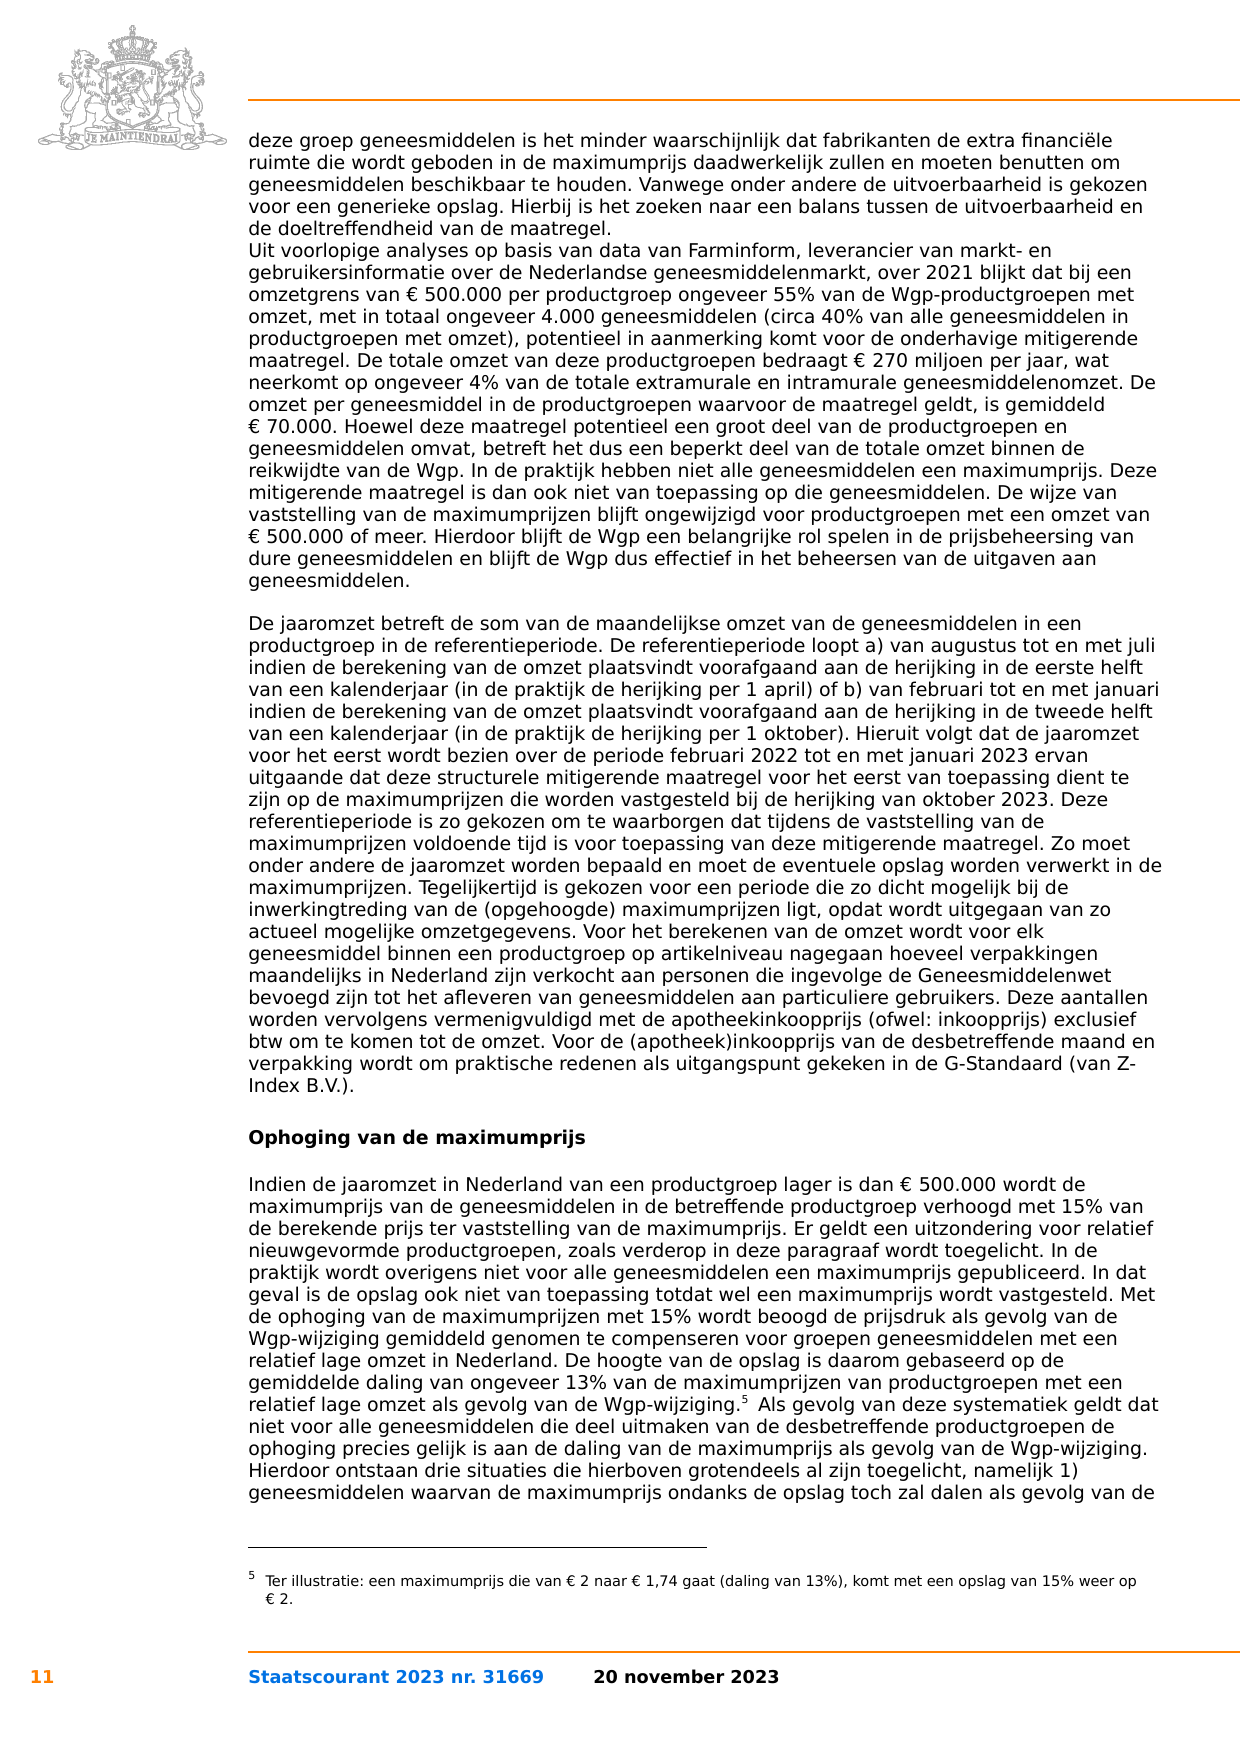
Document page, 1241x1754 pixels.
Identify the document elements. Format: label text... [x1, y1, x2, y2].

picture [38, 25, 227, 150]
text Ter illustratie: een maximumprijs die van € 2 naar € 1,74 gaat (daling van 13%), komt met een opslag van 15% weer op € 2. [248, 1569, 1163, 1608]
subtitle Ophoging van de maximumprijs [248, 1127, 1163, 1149]
text Indien de jaaromzet in Nederland van een productgroep lager is dan € 500.000 wordt de maximumprijs van de geneesmiddelen in de betreffende productgroep verhoogd met 15% van de berekende prijs ter vaststelling van de maximumprijs. Er geldt een uitzondering voor relatief nieuwgevormde productgroepen, zoals verderop in deze paragraaf wordt toegelicht. In de praktijk wordt overigens niet voor alle geneesmiddelen een maximumprijs gepubliceerd. In dat geval is de opslag ook niet van toepassing totdat wel een maximumprijs wordt vastgesteld. Met de ophoging van de maximumprijzen met 15% wordt beoogd de prijsdruk als gevolg van de Wgp-wijziging gemiddeld genomen te compenseren voor groepen geneesmiddelen met een relatief lage omzet in Nederland. De hoogte van de opslag is daarom gebaseerd op de gemiddelde daling van ongeveer 13% van de maximumprijzen van productgroepen met een relatief lage omzet als gevolg van de Wgp-wijziging. Als gevolg van deze systematiek geldt dat niet voor alle geneesmiddelen die deel uitmaken van de desbetreffende productgroepen de ophoging precies gelijk is aan de daling van de maximumprijs als gevolg van de Wgp-wijziging. Hierdoor ontstaan drie situaties die hierboven grotendeels al zijn toegelicht, namelijk 1) geneesmiddelen waarvan de maximumprijs ondanks de opslag toch zal dalen als gevolg van de [248, 1174, 1163, 1503]
text deze groep geneesmiddelen is het minder waarschijnlijk dat fabrikanten de extra financiële ruimte die wordt geboden in de maximumprijs daadwerkelijk zullen en moeten benutten om geneesmiddelen beschikbaar te houden. Vanwege onder andere de uitvoerbaarheid is gekozen voor een generieke opslag. Hierbij is het zoeken naar een balans tussen de uitvoerbaarheid en de doeltreffendheid van de maatregel. [248, 130, 1163, 240]
text Uit voorlopige analyses op basis van data van Farminform, leverancier van markt- en gebruikersinformatie over de Nederlandse geneesmiddelenmarkt, over 2021 blijkt dat bij een omzetgrens van € 500.000 per productgroep ongeveer 55% van de Wgp-productgroepen met omzet, met in totaal ongeveer 4.000 geneesmiddelen (circa 40% van alle geneesmiddelen in productgroepen met omzet), potentieel in aanmerking komt voor de onderhavige mitigerende maatregel. De totale omzet van deze productgroepen bedraagt € 270 miljoen per jaar, wat neerkomt op ongeveer 4% van de totale extramurale en intramurale geneesmiddelenomzet. De omzet per geneesmiddel in de productgroepen waarvoor de maatregel geldt, is gemiddeld € 70.000. Hoewel deze maatregel potentieel een groot deel van de productgroepen en geneesmiddelen omvat, betreft het dus een beperkt deel van de totale omzet binnen de reikwijdte van de Wgp. In de praktijk hebben niet alle geneesmiddelen een maximumprijs. Deze mitigerende maatregel is dan ook niet van toepassing op die geneesmiddelen. De wijze van vaststelling van de maximumprijzen blijft ongewijzigd voor productgroepen met een omzet van € 500.000 of meer. Hierdoor blijft de Wgp een belangrijke rol spelen in de prijsbeheersing van dure geneesmiddelen en blijft de Wgp dus effectief in het beheersen van de uitgaven aan geneesmiddelen. [248, 240, 1163, 591]
text De jaaromzet betreft de som van de maandelijkse omzet van de geneesmiddelen in een productgroep in de referentieperiode. De referentieperiode loopt a) van augustus tot en met juli indien de berekening van de omzet plaatsvindt voorafgaand aan de herijking in de eerste helft van een kalenderjaar (in de praktijk de herijking per 1 april) of b) van februari tot en met januari indien de berekening van de omzet plaatsvindt voorafgaand aan de herijking in de tweede helft van een kalenderjaar (in de praktijk de herijking per 1 oktober). Hieruit volgt dat de jaaromzet voor het eerst wordt bezien over de periode februari 2022 tot en met januari 2023 ervan uitgaande dat deze structurele mitigerende maatregel voor het eerst van toepassing dient te zijn op de maximumprijzen die worden vastgesteld bij de herijking van oktober 2023. Deze referentieperiode is zo gekozen om te waarborgen dat tijdens de vaststelling van de maximumprijzen voldoende tijd is voor toepassing van deze mitigerende maatregel. Zo moet onder andere de jaaromzet worden bepaald en moet de eventuele opslag worden verwerkt in de maximumprijzen. Tegelijkertijd is gekozen voor een periode die zo dicht mogelijk bij de inwerkingtreding van de (opgehoogde) maximumprijzen ligt, opdat wordt uitgegaan van zo actueel mogelijke omzetgegevens. Voor het berekenen van de omzet wordt voor elk geneesmiddel binnen een productgroep op artikelniveau nagegaan hoeveel verpakkingen maandelijks in Nederland zijn verkocht aan personen die ingevolge de Geneesmiddelenwet bevoegd zijn tot het afleveren van geneesmiddelen aan particuliere gebruikers. Deze aantallen worden vervolgens vermenigvuldigd met de apotheekinkoopprijs (ofwel: inkoopprijs) exclusief btw om te komen tot de omzet. Voor de (apotheek)inkoopprijs van de desbetreffende maand en verpakking wordt om praktische redenen als uitgangspunt gekeken in de G-Standaard (van Z-Index B.V.). [248, 613, 1163, 1097]
